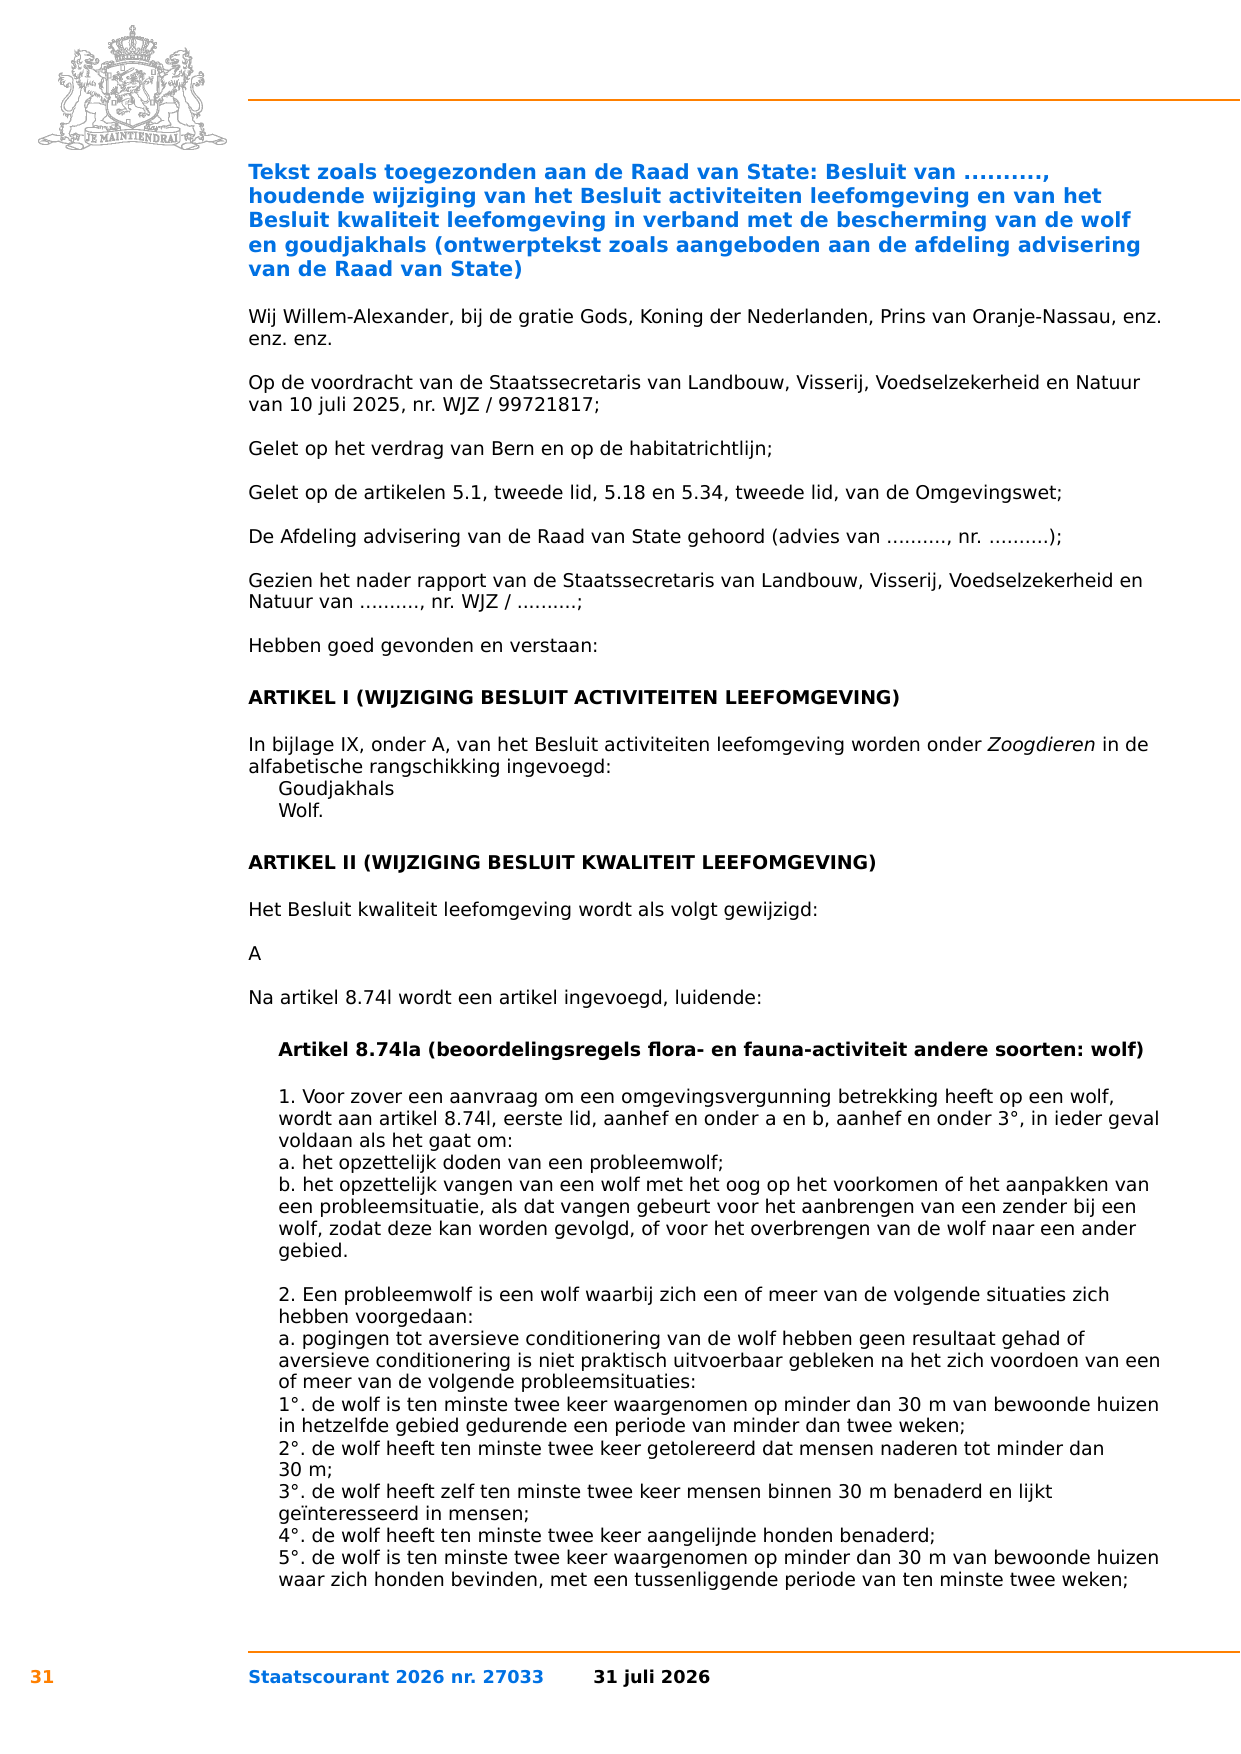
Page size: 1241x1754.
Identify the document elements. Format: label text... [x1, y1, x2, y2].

text Gelet op de artikelen 5.1, tweede lid, 5.18 en 5.34, tweede lid, van de Omgevingswet; [248, 482, 1163, 504]
text De Afdeling advisering van de Raad van State gehoord (advies van .........., nr. ..........); [248, 526, 1163, 548]
text 4°. de wolf heeft ten minste twee keer aangelijnde honden benaderd; [278, 1525, 1163, 1547]
text Wolf. [278, 800, 1163, 822]
text Goudjakhals [278, 778, 1163, 800]
text Gezien het nader rapport van de Staatssecretaris van Landbouw, Visserij, Voedselzekerheid en Natuur van .........., nr. WJZ / ..........; [248, 569, 1163, 613]
subtitle Artikel 8.74la (beoordelingsregels flora- en fauna-activiteit andere soorten: wolf) [278, 1039, 1163, 1061]
picture [38, 25, 227, 150]
text 2. Een probleemwolf is een wolf waarbij zich een of meer van de volgende situaties zich hebben voorgedaan: [278, 1283, 1163, 1327]
text 1. Voor zover een aanvraag om een omgevingsvergunning betrekking heeft op een wolf, wordt aan artikel 8.74l, eerste lid, aanhef en onder a en b, aanhef en onder 3°, in ieder geval voldaan als het gaat om: [278, 1086, 1163, 1152]
text Na artikel 8.74l wordt een artikel ingevoegd, luidende: [248, 987, 1163, 1009]
subtitle ARTIKEL II (WIJZIGING BESLUIT KWALITEIT LEEFOMGEVING) [248, 852, 1163, 874]
text 2°. de wolf heeft ten minste twee keer getolereerd dat mensen naderen tot minder dan 30 m; [278, 1437, 1163, 1481]
text In bijlage IX, onder A, van het Besluit activiteiten leefomgeving worden onder Zoogdieren in de alfabetische rangschikking ingevoegd: [248, 734, 1163, 778]
text b. het opzettelijk vangen van een wolf met het oog op het voorkomen of het aanpakken van een probleemsituatie, als dat vangen gebeurt voor het aanbrengen van een zender bij een wolf, zodat deze kan worden gevolgd, of voor het overbrengen van de wolf naar een ander gebied. [278, 1174, 1163, 1262]
text a. pogingen tot aversieve conditionering van de wolf hebben geen resultaat gehad of aversieve conditionering is niet praktisch uitvoerbaar gebleken na het zich voordoen van een of meer van de volgende probleemsituaties: [278, 1327, 1163, 1393]
text Op de voordracht van de Staatssecretaris van Landbouw, Visserij, Voedselzekerheid en Natuur van 10 juli 2025, nr. WJZ / 99721817; [248, 372, 1163, 416]
subtitle Tekst zoals toegezonden aan de Raad van State: Besluit van .........., houdende wijziging van het Besluit activiteiten leefomgeving en van het Besluit kwaliteit leefomgeving in verband met de bescherming van de wolf en goudjakhals (ontwerptekst zoals aangeboden aan de afdeling advisering van de Raad van State) [248, 160, 1163, 281]
text 1°. de wolf is ten minste twee keer waargenomen op minder dan 30 m van bewoonde huizen in hetzelfde gebied gedurende een periode van minder dan twee weken; [278, 1393, 1163, 1437]
text 5°. de wolf is ten minste twee keer waargenomen op minder dan 30 m van bewoonde huizen waar zich honden bevinden, met een tussenliggende periode van ten minste twee weken; [278, 1547, 1163, 1591]
text A [248, 943, 1163, 965]
text Het Besluit kwaliteit leefomgeving wordt als volgt gewijzigd: [248, 899, 1163, 921]
text Gelet op het verdrag van Bern en op de habitatrichtlijn; [248, 438, 1163, 460]
text Hebben goed gevonden en verstaan: [248, 635, 1163, 657]
text Wij Willem-Alexander, bij de gratie Gods, Koning der Nederlanden, Prins van Oranje-Nassau, enz. enz. enz. [248, 306, 1163, 350]
subtitle ARTIKEL I (WIJZIGING BESLUIT ACTIVITEITEN LEEFOMGEVING) [248, 687, 1163, 709]
text 3°. de wolf heeft zelf ten minste twee keer mensen binnen 30 m benaderd en lijkt geïnteresseerd in mensen; [278, 1481, 1163, 1525]
text a. het opzettelijk doden van een probleemwolf; [278, 1152, 1163, 1174]
